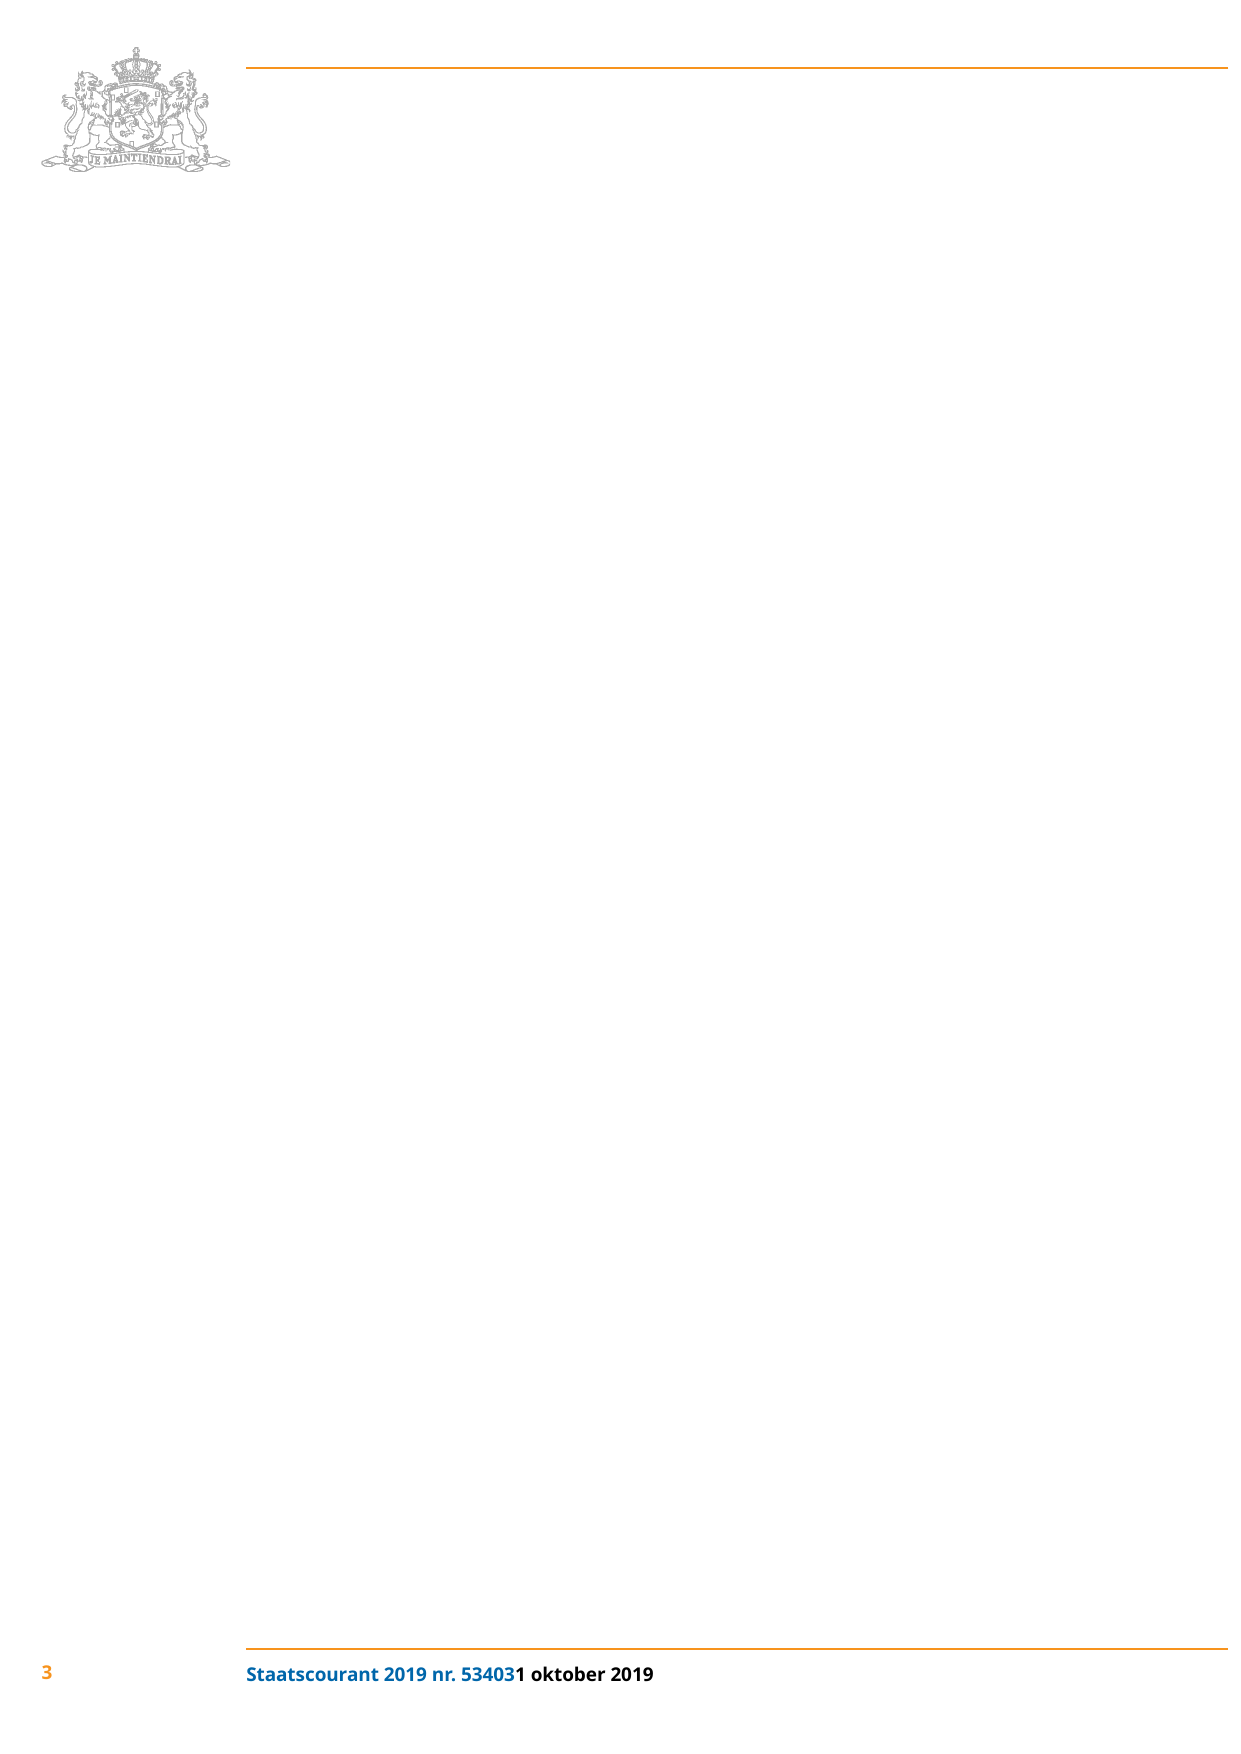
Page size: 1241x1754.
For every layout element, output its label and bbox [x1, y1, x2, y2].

picture [41, 47, 231, 172]
